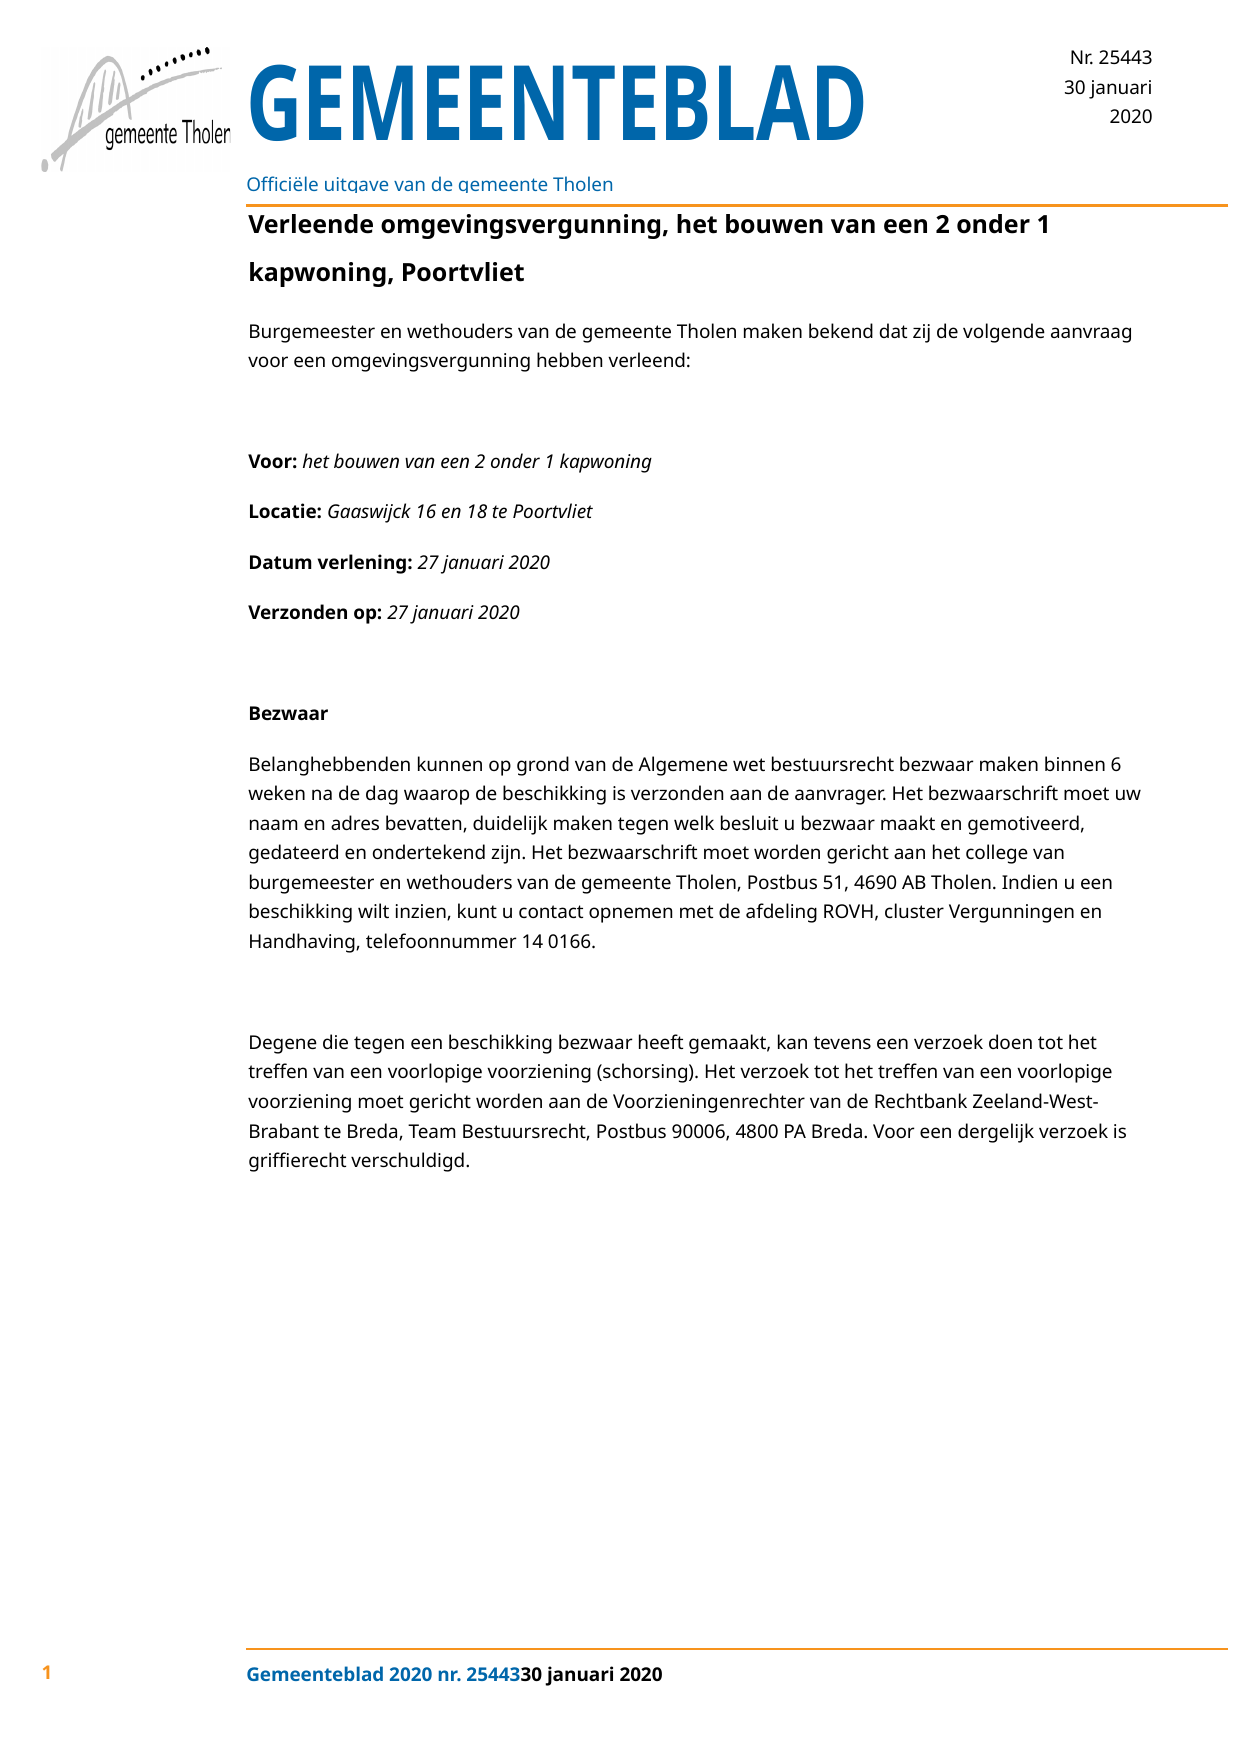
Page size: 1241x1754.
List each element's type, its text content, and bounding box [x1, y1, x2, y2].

text Belanghebbenden kunnen op grond van de Algemene wet bestuursrecht bezwaar maken binnen 6 weken na de dag waarop de beschikking is verzonden aan de aanvrager. Het bezwaarschrift moet uw naam en adres bevatten, duidelijk maken tegen welk besluit u bezwaar maakt en gemotiveerd, gedateerd en ondertekend zijn. Het bezwaarschrift moet worden gericht aan het college van burgemeester en wethouders van de gemeente Tholen, Postbus 51, 4690 AB Tholen. Indien u een beschikking wilt inzien, kunt u contact opnemen met de afdeling ROVH, cluster Vergunningen en Handhaving, telefoonnummer 14 0166. [248, 751, 1152, 954]
text Locatie: Gaaswijck 16 en 18 te Poortvliet [248, 499, 1152, 524]
text Burgemeester en wethouders van de gemeente Tholen maken bekend dat zij de volgende aanvraag voor een omgevingsvergunning hebben verleend: [248, 318, 1152, 373]
text Bezwaar [248, 700, 1152, 726]
text Datum verlening: 27 januari 2020 [248, 549, 1152, 575]
text Verleende omgevingsvergunning, het bouwen van een 2 onder 1 kapwoning, Poortvliet [248, 207, 1152, 288]
text Voor: het bouwen van een 2 onder 1 kapwoning [248, 448, 1152, 474]
text Verzonden op: 27 januari 2020 [248, 599, 1152, 625]
text Degene die tegen een beschikking bezwaar heeft gemaakt, kan tevens een verzoek doen tot het treffen van een voorlopige voorziening (schorsing). Het verzoek tot het treffen van een voorlopige voorziening moet gericht worden aan de Voorzieningenrechter van de Rechtbank Zeeland-West-Brabant te Breda, Team Bestuursrecht, Postbus 90006, 4800 PA Breda. Voor een dergelijk verzoek is griffierecht verschuldigd. [248, 1029, 1152, 1173]
picture [41, 47, 231, 172]
